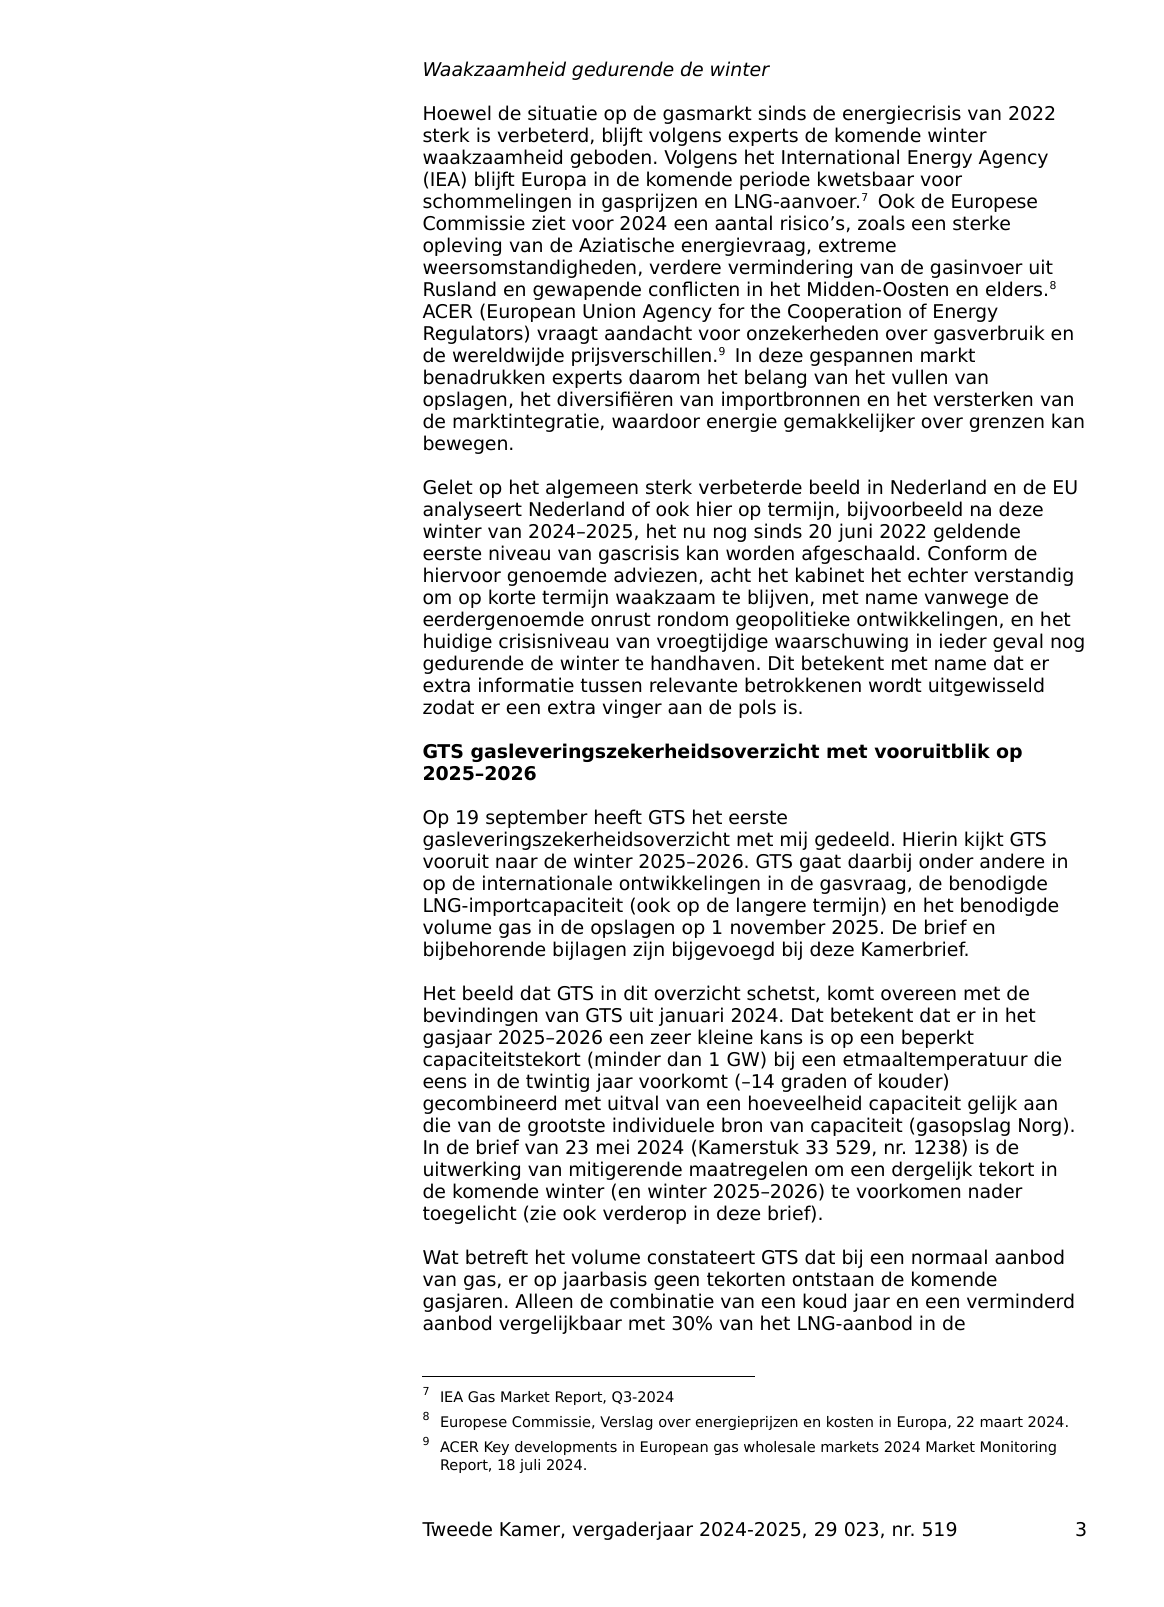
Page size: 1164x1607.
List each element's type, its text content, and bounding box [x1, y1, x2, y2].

text ACER Key developments in European gas wholesale markets 2024 Market Monitoring Report, 18 juli 2024. [422, 1435, 1087, 1474]
text IEA Gas Market Report, Q3-2024 [422, 1385, 1087, 1407]
text Op 19 september heeft GTS het eerste gasleveringszekerheidsoverzicht met mij gedeeld. Hierin kijkt GTS vooruit naar de winter 2025–2026. GTS gaat daarbij onder andere in op de internationale ontwikkelingen in de gasvraag, de benodigde LNG-importcapaciteit (ook op de langere termijn) en het benodigde volume gas in de opslagen op 1 november 2025. De brief en bijbehorende bijlagen zijn bijgevoegd bij deze Kamerbrief. [422, 807, 1087, 961]
subtitle Waakzaamheid gedurende de winter [422, 59, 1087, 81]
text Gelet op het algemeen sterk verbeterde beeld in Nederland en de EU analyseert Nederland of ook hier op termijn, bijvoorbeeld na deze winter van 2024–2025, het nu nog sinds 20 juni 2022 geldende eerste niveau van gascrisis kan worden afgeschaald. Conform de hiervoor genoemde adviezen, acht het kabinet het echter verstandig om op korte termijn waakzaam te blijven, met name vanwege de eerdergenoemde onrust rondom geopolitieke ontwikkelingen, en het huidige crisisniveau van vroegtijdige waarschuwing in ieder geval nog gedurende de winter te handhaven. Dit betekent met name dat er extra informatie tussen relevante betrokkenen wordt uitgewisseld zodat er een extra vinger aan de pols is. [422, 477, 1087, 719]
text Hoewel de situatie op de gasmarkt sinds de energiecrisis van 2022 sterk is verbeterd, blijft volgens experts de komende winter waakzaamheid geboden. Volgens het International Energy Agency (IEA) blijft Europa in de komende periode kwetsbaar voor schommelingen in gasprijzen en LNG-aanvoer. Ook de Europese Commissie ziet voor 2024 een aantal risico’s, zoals een sterke opleving van de Aziatische energievraag, extreme weersomstandigheden, verdere vermindering van de gasinvoer uit Rusland en gewapende conflicten in het Midden-Oosten en elders. ACER (European Union Agency for the Cooperation of Energy Regulators) vraagt aandacht voor onzekerheden over gasverbruik en de wereldwijde prijsverschillen. In deze gespannen markt benadrukken experts daarom het belang van het vullen van opslagen, het diversifiëren van importbronnen en het versterken van de marktintegratie, waardoor energie gemakkelijker over grenzen kan bewegen. [422, 103, 1087, 455]
subtitle GTS gasleveringszekerheidsoverzicht met vooruitblik op 2025–2026 [422, 741, 1087, 785]
text Het beeld dat GTS in dit overzicht schetst, komt overeen met de bevindingen van GTS uit januari 2024. Dat betekent dat er in het gasjaar 2025–2026 een zeer kleine kans is op een beperkt capaciteitstekort (minder dan 1 GW) bij een etmaaltemperatuur die eens in de twintig jaar voorkomt (–14 graden of kouder) gecombineerd met uitval van een hoeveelheid capaciteit gelijk aan die van de grootste individuele bron van capaciteit (gasopslag Norg). In de brief van 23 mei 2024 (Kamerstuk 33 529, nr. 1238) is de uitwerking van mitigerende maatregelen om een dergelijk tekort in de komende winter (en winter 2025–2026) te voorkomen nader toegelicht (zie ook verderop in deze brief). [422, 983, 1087, 1225]
text Wat betreft het volume constateert GTS dat bij een normaal aanbod van gas, er op jaarbasis geen tekorten ontstaan de komende gasjaren. Alleen de combinatie van een koud jaar en een verminderd aanbod vergelijkbaar met 30% van het LNG-aanbod in de [422, 1247, 1087, 1335]
text Europese Commissie, Verslag over energieprijzen en kosten in Europa, 22 maart 2024. [422, 1410, 1087, 1432]
